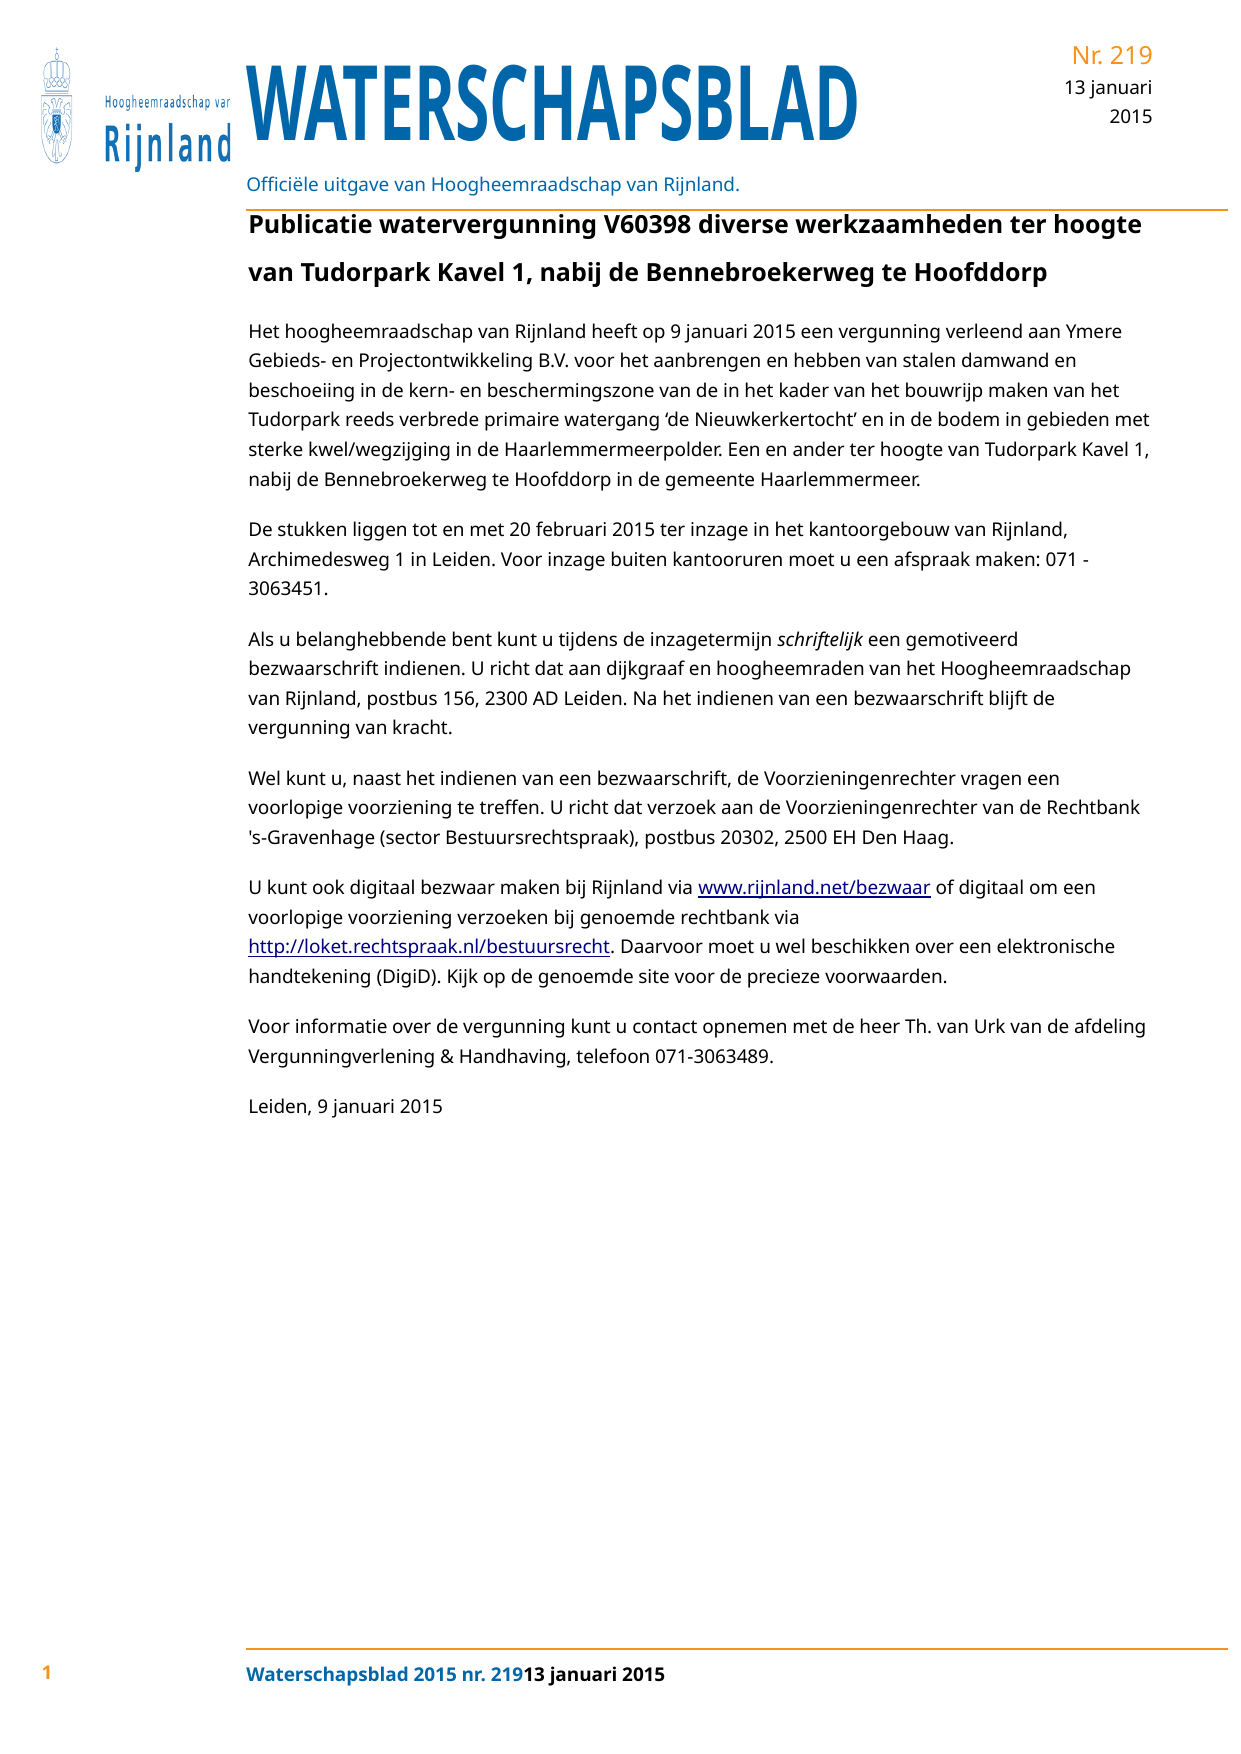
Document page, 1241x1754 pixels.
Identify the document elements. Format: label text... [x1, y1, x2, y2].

text De stukken liggen tot en met 20 februari 2015 ter inzage in het kantoorgebouw van Rijnland, Archimedesweg 1 in Leiden. Voor inzage buiten kantooruren moet u een afspraak maken: 071 - 3063451. [248, 516, 1152, 601]
text Als u belanghebbende bent kunt u tijdens de inzagetermijn schriftelijk een gemotiveerd bezwaarschrift indienen. U richt dat aan dijkgraaf en hoogheemraden van het Hoogheemraadschap van Rijnland, postbus 156, 2300 AD Leiden. Na het indienen van een bezwaarschrift blijft de vergunning van kracht. [248, 626, 1152, 740]
text Voor informatie over de vergunning kunt u contact opnemen met de heer Th. van Urk van de afdeling Vergunningverlening & Handhaving, telefoon 071-3063489. [248, 1014, 1152, 1069]
picture [41, 47, 231, 172]
text Publicatie watervergunning V60398 diverse werkzaamheden ter hoogte van Tudorpark Kavel 1, nabij de Bennebroekerweg te Hoofddorp [248, 211, 1152, 288]
text Wel kunt u, naast het indienen van een bezwaarschrift, de Voorzieningenrechter vragen een voorlopige voorziening te treffen. U richt dat verzoek aan de Voorzieningenrechter van de Rechtbank 's-Gravenhage (sector Bestuursrechtspraak), postbus 20302, 2500 EH Den Haag. [248, 765, 1152, 850]
text U kunt ook digitaal bezwaar maken bij Rijnland via www.rijnland.net/bezwaar of digitaal om een voorlopige voorziening verzoeken bij genoemde rechtbank via http://loket.rechtspraak.nl/bestuursrecht. Daarvoor moet u wel beschikken over een elektronische handtekening (DigiD). Kijk op de genoemde site voor de precieze voorwaarden. [248, 874, 1152, 989]
text Leiden, 9 januari 2015 [248, 1094, 1152, 1119]
text Het hoogheemraadschap van Rijnland heeft op 9 januari 2015 een vergunning verleend aan Ymere Gebieds- en Projectontwikkeling B.V. voor het aanbrengen en hebben van stalen damwand en beschoeiing in de kern- en beschermingszone van de in het kader van het bouwrijp maken van het Tudorpark reeds verbrede primaire watergang ‘de Nieuwkerkertocht’ en in de bodem in gebieden met sterke kwel/wegzijging in de Haarlemmermeerpolder. Een en ander ter hoogte van Tudorpark Kavel 1, nabij de Bennebroekerweg te Hoofddorp in de gemeente Haarlemmermeer. [248, 318, 1152, 492]
